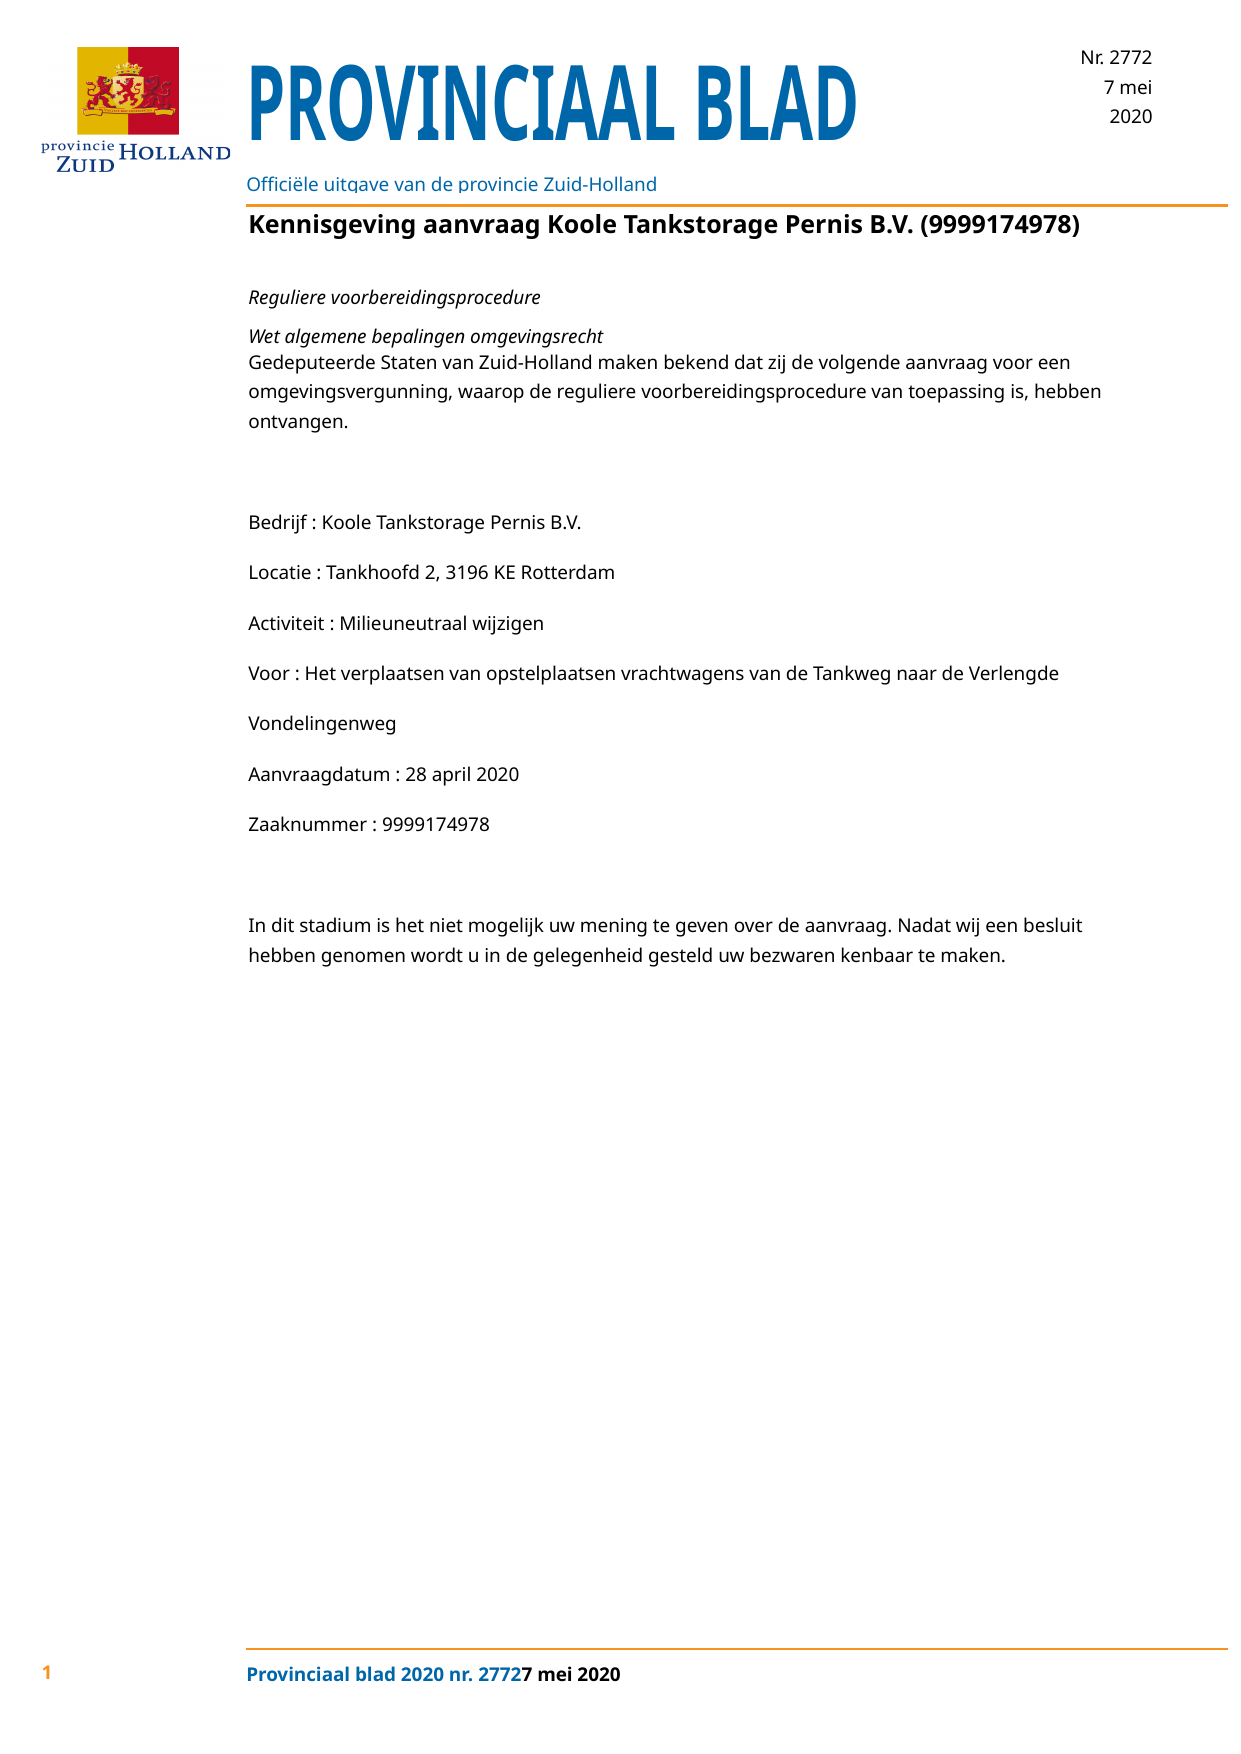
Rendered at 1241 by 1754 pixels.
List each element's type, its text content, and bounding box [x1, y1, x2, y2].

text Reguliere voorbereidingsprocedure [248, 284, 1152, 309]
text Locatie : Tankhoofd 2, 3196 KE Rotterdam [248, 559, 1152, 585]
text Aanvraagdatum : 28 april 2020 [248, 761, 1152, 787]
text Voor : Het verplaatsen van opstelplaatsen vrachtwagens van de Tankweg naar de Verlengde [248, 660, 1152, 686]
text Gedeputeerde Staten van Zuid-Holland maken bekend dat zij de volgende aanvraag voor een omgevingsvergunning, waarop de reguliere voorbereidingsprocedure van toepassing is, hebben ontvangen. [248, 349, 1152, 434]
text Bedrijf : Koole Tankstorage Pernis B.V. [248, 509, 1152, 534]
text Vondelingenweg [248, 711, 1152, 736]
text Wet algemene bepalingen omgevingsrecht [248, 323, 1152, 349]
text Activiteit : Milieuneutraal wijzigen [248, 610, 1152, 635]
text Kennisgeving aanvraag Koole Tankstorage Pernis B.V. (9999174978) [248, 207, 1152, 241]
text In dit stadium is het niet mogelijk uw mening te geven over de aanvraag. Nadat wij een besluit hebben genomen wordt u in de gelegenheid gesteld uw bezwaren kenbaar te maken. [248, 912, 1152, 967]
text Zaaknummer : 9999174978 [248, 811, 1152, 837]
picture [41, 47, 231, 172]
